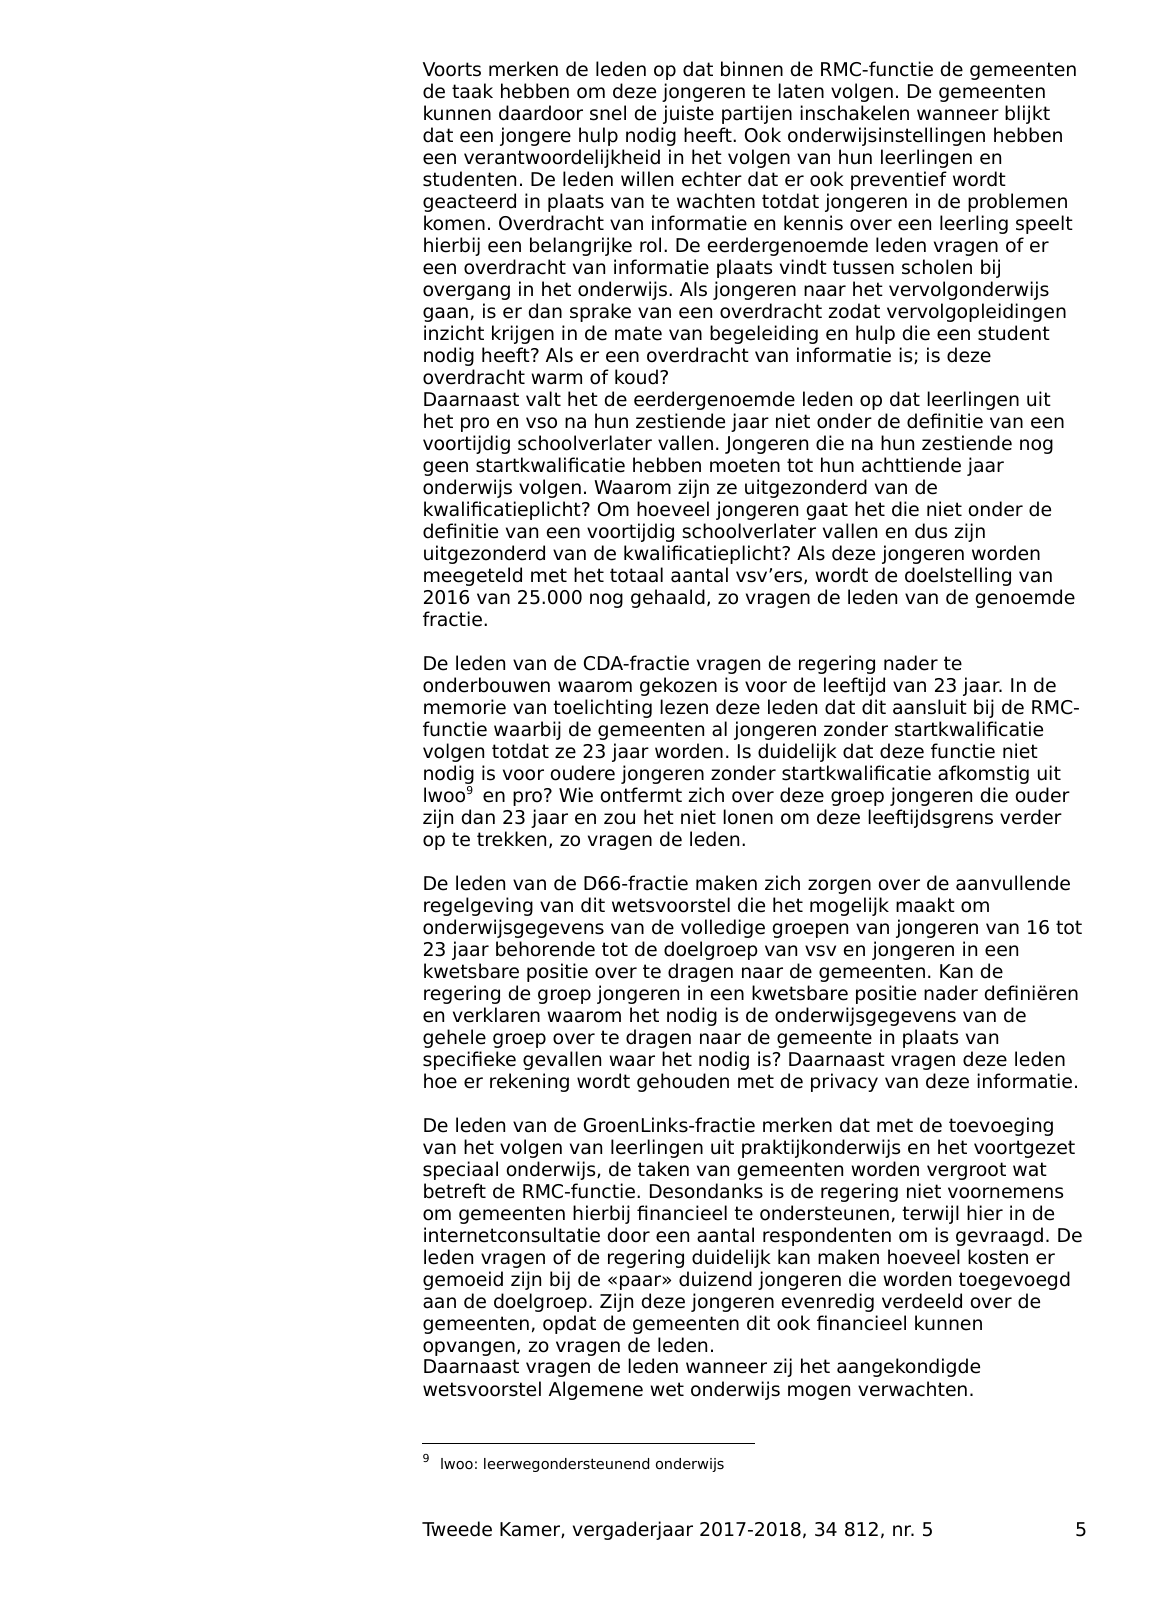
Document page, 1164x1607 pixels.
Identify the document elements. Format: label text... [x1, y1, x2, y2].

text De leden van de D66-fractie maken zich zorgen over de aanvullende regelgeving van dit wetsvoorstel die het mogelijk maakt om onderwijsgegevens van de volledige groepen van jongeren van 16 tot 23 jaar behorende tot de doelgroep van vsv en jongeren in een kwetsbare positie over te dragen naar de gemeenten. Kan de regering de groep jongeren in een kwetsbare positie nader definiëren en verklaren waarom het nodig is de onderwijsgegevens van de gehele groep over te dragen naar de gemeente in plaats van specifieke gevallen waar het nodig is? Daarnaast vragen deze leden hoe er rekening wordt gehouden met de privacy van deze informatie. [422, 873, 1087, 1092]
text lwoo: leerwegondersteunend onderwijs [422, 1452, 1087, 1474]
text De leden van de GroenLinks-fractie merken dat met de toevoeging van het volgen van leerlingen uit praktijkonderwijs en het voortgezet speciaal onderwijs, de taken van gemeenten worden vergroot wat betreft de RMC-functie. Desondanks is de regering niet voornemens om gemeenten hierbij financieel te ondersteunen, terwijl hier in de internetconsultatie door een aantal respondenten om is gevraagd. De leden vragen of de regering duidelijk kan maken hoeveel kosten er gemoeid zijn bij de «paar» duizend jongeren die worden toegevoegd aan de doelgroep. Zijn deze jongeren evenredig verdeeld over de gemeenten, opdat de gemeenten dit ook financieel kunnen opvangen, zo vragen de leden. [422, 1115, 1087, 1356]
text Daarnaast vragen de leden wanneer zij het aangekondigde wetsvoorstel Algemene wet onderwijs mogen verwachten. [422, 1356, 1087, 1400]
text Daarnaast valt het de eerdergenoemde leden op dat leerlingen uit het pro en vso na hun zestiende jaar niet onder de definitie van een voortijdig schoolverlater vallen. Jongeren die na hun zestiende nog geen startkwalificatie hebben moeten tot hun achttiende jaar onderwijs volgen. Waarom zijn ze uitgezonderd van de kwalificatieplicht? Om hoeveel jongeren gaat het die niet onder de definitie van een voortijdig schoolverlater vallen en dus zijn uitgezonderd van de kwalificatieplicht? Als deze jongeren worden meegeteld met het totaal aantal vsv’ers, wordt de doelstelling van 2016 van 25.000 nog gehaald, zo vragen de leden van de genoemde fractie. [422, 389, 1087, 631]
text Voorts merken de leden op dat binnen de RMC-functie de gemeenten de taak hebben om deze jongeren te laten volgen. De gemeenten kunnen daardoor snel de juiste partijen inschakelen wanneer blijkt dat een jongere hulp nodig heeft. Ook onderwijsinstellingen hebben een verantwoordelijkheid in het volgen van hun leerlingen en studenten. De leden willen echter dat er ook preventief wordt geacteerd in plaats van te wachten totdat jongeren in de problemen komen. Overdracht van informatie en kennis over een leerling speelt hierbij een belangrijke rol. De eerdergenoemde leden vragen of er een overdracht van informatie plaats vindt tussen scholen bij overgang in het onderwijs. Als jongeren naar het vervolgonderwijs gaan, is er dan sprake van een overdracht zodat vervolgopleidingen inzicht krijgen in de mate van begeleiding en hulp die een student nodig heeft? Als er een overdracht van informatie is; is deze overdracht warm of koud? [422, 59, 1087, 389]
text De leden van de CDA-fractie vragen de regering nader te onderbouwen waarom gekozen is voor de leeftijd van 23 jaar. In de memorie van toelichting lezen deze leden dat dit aansluit bij de RMC-functie waarbij de gemeenten al jongeren zonder startkwalificatie volgen totdat ze 23 jaar worden. Is duidelijk dat deze functie niet nodig is voor oudere jongeren zonder startkwalificatie afkomstig uit lwoo en pro? Wie ontfermt zich over deze groep jongeren die ouder zijn dan 23 jaar en zou het niet lonen om deze leeftijdsgrens verder op te trekken, zo vragen de leden. [422, 653, 1087, 851]
